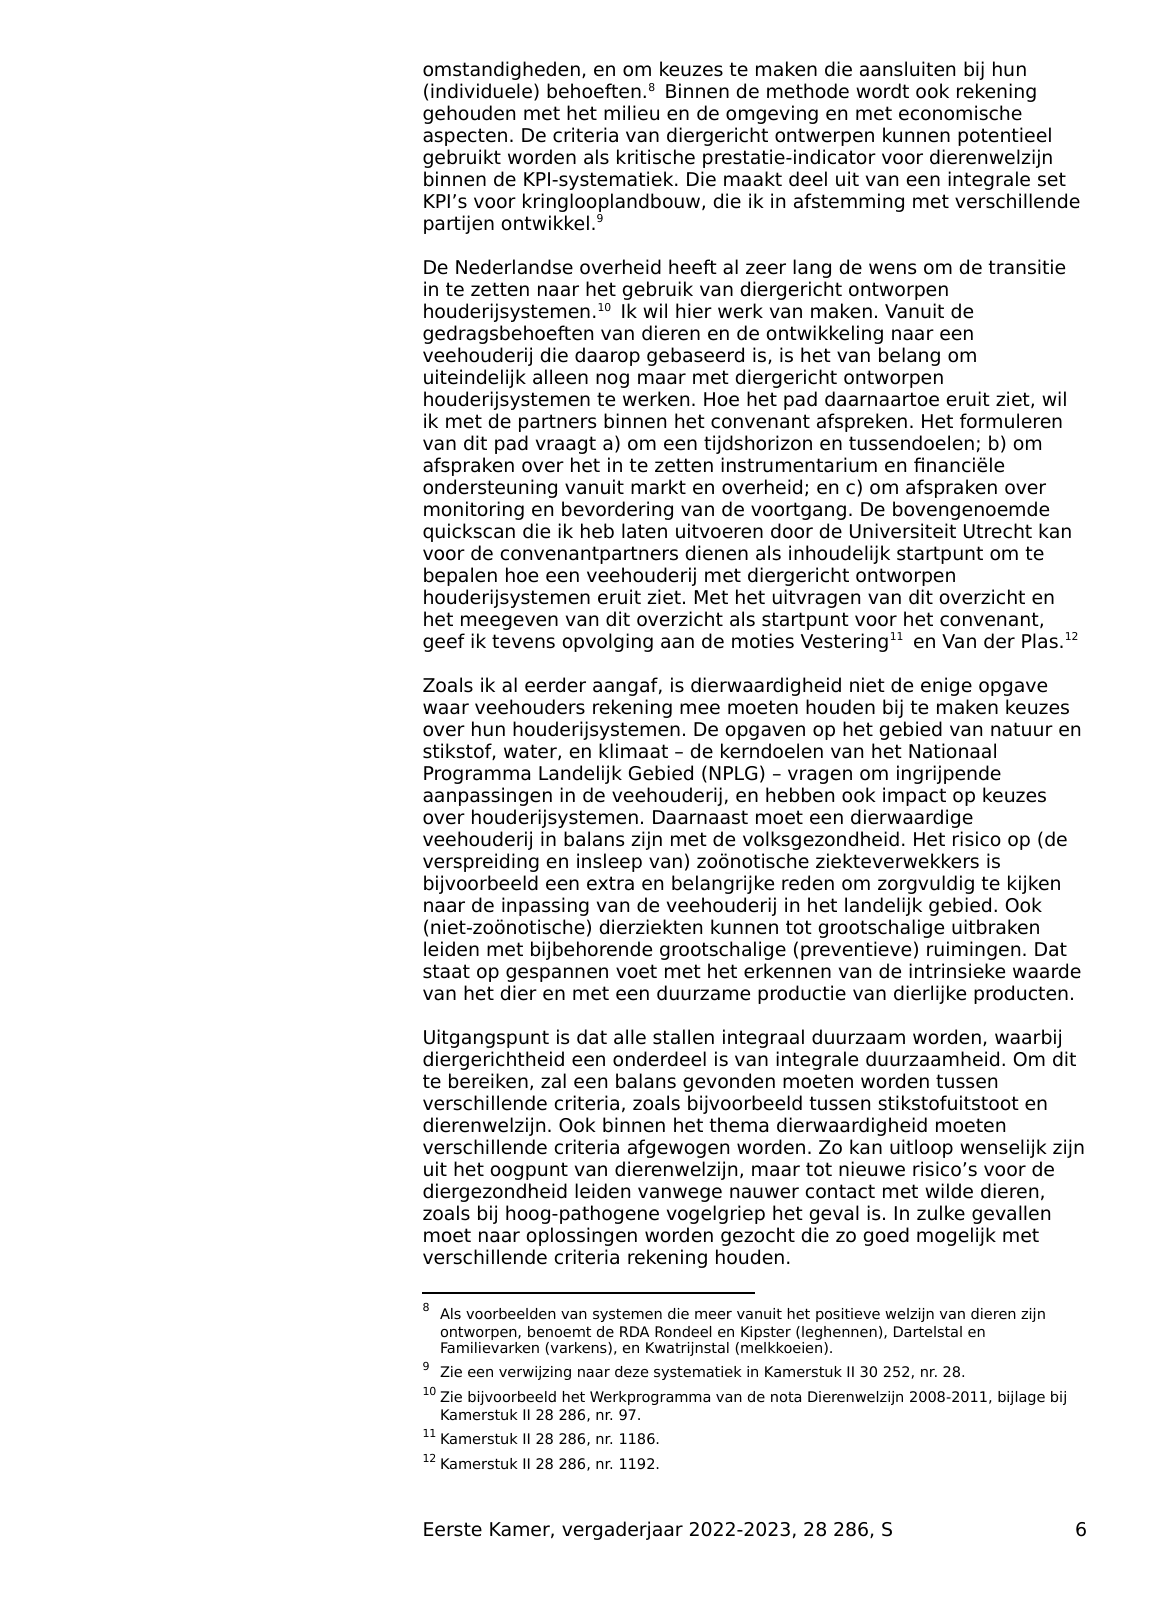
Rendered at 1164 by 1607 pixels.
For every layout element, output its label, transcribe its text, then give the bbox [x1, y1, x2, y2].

text Kamerstuk II 28 286, nr. 1186. [422, 1427, 1087, 1449]
text Zoals ik al eerder aangaf, is dierwaardigheid niet de enige opgave waar veehouders rekening mee moeten houden bij te maken keuzes over hun houderijsystemen. De opgaven op het gebied van natuur en stikstof, water, en klimaat – de kerndoelen van het Nationaal Programma Landelijk Gebied (NPLG) – vragen om ingrijpende aanpassingen in de veehouderij, en hebben ook impact op keuzes over houderijsystemen. Daarnaast moet een dierwaardige veehouderij in balans zijn met de volksgezondheid. Het risico op (de verspreiding en insleep van) zoönotische ziekteverwekkers is bijvoorbeeld een extra en belangrijke reden om zorgvuldig te kijken naar de inpassing van de veehouderij in het landelijk gebied. Ook (niet-zoönotische) dierziekten kunnen tot grootschalige uitbraken leiden met bijbehorende grootschalige (preventieve) ruimingen. Dat staat op gespannen voet met het erkennen van de intrinsieke waarde van het dier en met een duurzame productie van dierlijke producten. [422, 675, 1087, 1004]
text omstandigheden, en om keuzes te maken die aansluiten bij hun (individuele) behoeften. Binnen de methode wordt ook rekening gehouden met het milieu en de omgeving en met economische aspecten. De criteria van diergericht ontwerpen kunnen potentieel gebruikt worden als kritische prestatie-indicator voor dierenwelzijn binnen de KPI-systematiek. Die maakt deel uit van een integrale set KPI’s voor kringlooplandbouw, die ik in afstemming met verschillende partijen ontwikkel. [422, 59, 1087, 235]
text Kamerstuk II 28 286, nr. 1192. [422, 1452, 1087, 1474]
text De Nederlandse overheid heeft al zeer lang de wens om de transitie in te zetten naar het gebruik van diergericht ontworpen houderijsystemen. Ik wil hier werk van maken. Vanuit de gedragsbehoeften van dieren en de ontwikkeling naar een veehouderij die daarop gebaseerd is, is het van belang om uiteindelijk alleen nog maar met diergericht ontworpen houderijsystemen te werken. Hoe het pad daarnaartoe eruit ziet, wil ik met de partners binnen het convenant afspreken. Het formuleren van dit pad vraagt a) om een tijdshorizon en tussendoelen; b) om afspraken over het in te zetten instrumentarium en financiële ondersteuning vanuit markt en overheid; en c) om afspraken over monitoring en bevordering van de voortgang. De bovengenoemde quickscan die ik heb laten uitvoeren door de Universiteit Utrecht kan voor de convenantpartners dienen als inhoudelijk startpunt om te bepalen hoe een veehouderij met diergericht ontworpen houderijsystemen eruit ziet. Met het uitvragen van dit overzicht en het meegeven van dit overzicht als startpunt voor het convenant, geef ik tevens opvolging aan de moties Vestering en Van der Plas. [422, 257, 1087, 653]
text Zie bijvoorbeeld het Werkprogramma van de nota Dierenwelzijn 2008-2011, bijlage bij Kamerstuk II 28 286, nr. 97. [422, 1385, 1087, 1424]
text Zie een verwijzing naar deze systematiek in Kamerstuk II 30 252, nr. 28. [422, 1360, 1087, 1382]
text Als voorbeelden van systemen die meer vanuit het positieve welzijn van dieren zijn ontworpen, benoemt de RDA Rondeel en Kipster (leghennen), Dartelstal en Familievarken (varkens), en Kwatrijnstal (melkkoeien). [422, 1302, 1087, 1357]
text Uitgangspunt is dat alle stallen integraal duurzaam worden, waarbij diergerichtheid een onderdeel is van integrale duurzaamheid. Om dit te bereiken, zal een balans gevonden moeten worden tussen verschillende criteria, zoals bijvoorbeeld tussen stikstofuitstoot en dierenwelzijn. Ook binnen het thema dierwaardigheid moeten verschillende criteria afgewogen worden. Zo kan uitloop wenselijk zijn uit het oogpunt van dierenwelzijn, maar tot nieuwe risico’s voor de diergezondheid leiden vanwege nauwer contact met wilde dieren, zoals bij hoog-pathogene vogelgriep het geval is. In zulke gevallen moet naar oplossingen worden gezocht die zo goed mogelijk met verschillende criteria rekening houden. [422, 1027, 1087, 1268]
